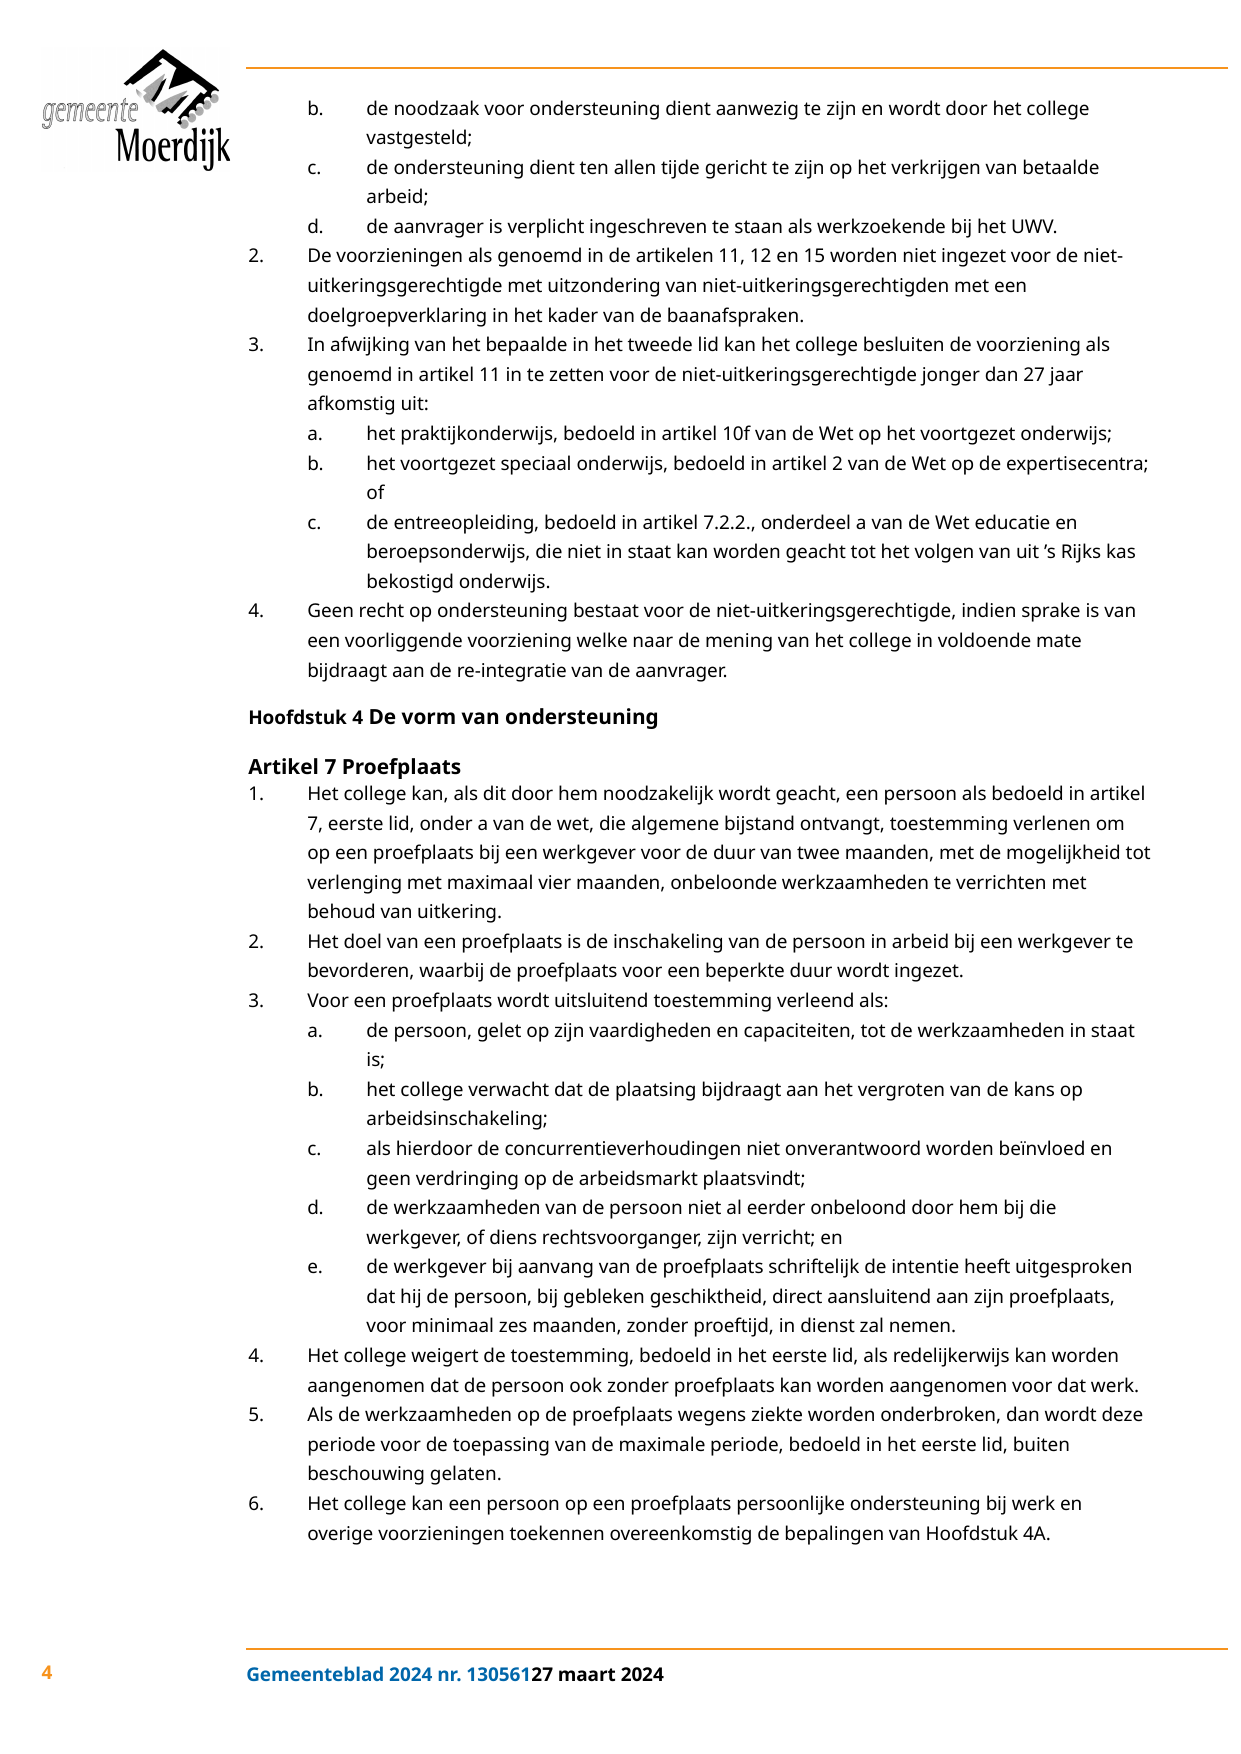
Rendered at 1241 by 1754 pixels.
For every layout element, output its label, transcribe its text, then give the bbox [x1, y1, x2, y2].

list Het college kan, als dit door hem noodzakelijk wordt geacht, een persoon als bedoeld in artikel 7, eerste lid, onder a van de wet, die algemene bijstand ontvangt, toestemming verlenen om op een proefplaats bij een werkgever voor de duur van twee maanden, met de mogelijkheid tot verlenging met maximaal vier maanden, onbeloonde werkzaamheden te verrichten met behoud van uitkering. [248, 780, 1152, 924]
list het praktijkonderwijs, bedoeld in artikel 10f van de Wet op het voortgezet onderwijs; [307, 420, 1152, 446]
list de ondersteuning dient ten allen tijde gericht te zijn op het verkrijgen van betaalde arbeid; [307, 154, 1152, 209]
list Voor een proefplaats wordt uitsluitend toestemming verleend als: [248, 987, 1152, 1013]
list Het college kan een persoon op een proefplaats persoonlijke ondersteuning bij werk en overige voorzieningen toekennen overeenkomstig de bepalingen van Hoofdstuk 4A. [248, 1490, 1152, 1546]
list de werkgever bij aanvang van de proefplaats schriftelijk de intentie heeft uitgesproken dat hij de persoon, bij gebleken geschiktheid, direct aansluitend aan zijn proefplaats, voor minimaal zes maanden, zonder proeftijd, in dienst zal nemen. [307, 1253, 1152, 1338]
text Hoofdstuk 4 De vorm van ondersteuning [248, 702, 1152, 731]
list Als de werkzaamheden op de proefplaats wegens ziekte worden onderbroken, dan wordt deze periode voor de toepassing van de maximale periode, bedoeld in het eerste lid, buiten beschouwing gelaten. [248, 1401, 1152, 1486]
list De voorzieningen als genoemd in de artikelen 11, 12 en 15 worden niet ingezet voor de niet-uitkeringsgerechtigde met uitzondering van niet-uitkeringsgerechtigden met een doelgroepverklaring in het kader van de baanafspraken. [248, 243, 1152, 328]
list de noodzaak voor ondersteuning dient aanwezig te zijn en wordt door het college vastgesteld; [307, 95, 1152, 150]
text Artikel 7 Proefplaats [248, 752, 1152, 780]
list Geen recht op ondersteuning bestaat voor de niet-uitkeringsgerechtigde, indien sprake is van een voorliggende voorziening welke naar de mening van het college in voldoende mate bijdraagt aan de re-integratie van de aanvrager. [248, 598, 1152, 683]
list Het college weigert de toestemming, bedoeld in het eerste lid, als redelijkerwijs kan worden aangenomen dat de persoon ook zonder proefplaats kan worden aangenomen voor dat werk. [248, 1342, 1152, 1398]
list het voortgezet speciaal onderwijs, bedoeld in artikel 2 van de Wet op de expertisecentra; of [307, 450, 1152, 505]
list de persoon, gelet op zijn vaardigheden en capaciteiten, tot de werkzaamheden in staat is; [307, 1017, 1152, 1072]
list In afwijking van het bepaalde in het tweede lid kan het college besluiten de voorziening als genoemd in artikel 11 in te zetten voor de niet-uitkeringsgerechtigde jonger dan 27 jaar afkomstig uit: [248, 331, 1152, 416]
picture [41, 47, 231, 172]
list Het doel van een proefplaats is de inschakeling van de persoon in arbeid bij een werkgever te bevorderen, waarbij de proefplaats voor een beperkte duur wordt ingezet. [248, 928, 1152, 983]
list het college verwacht dat de plaatsing bijdraagt aan het vergroten van de kans op arbeidsinschakeling; [307, 1076, 1152, 1131]
list de werkzaamheden van de persoon niet al eerder onbeloond door hem bij die werkgever, of diens rechtsvoorganger, zijn verricht; en [307, 1194, 1152, 1250]
list de aanvrager is verplicht ingeschreven te staan als werkzoekende bij het UWV. [307, 213, 1152, 239]
list als hierdoor de concurrentieverhoudingen niet onverantwoord worden beïnvloed en geen verdringing op de arbeidsmarkt plaatsvindt; [307, 1135, 1152, 1191]
list de entreeopleiding, bedoeld in artikel 7.2.2., onderdeel a van de Wet educatie en beroepsonderwijs, die niet in staat kan worden geacht tot het volgen van uit ’s Rijks kas bekostigd onderwijs. [307, 509, 1152, 594]
